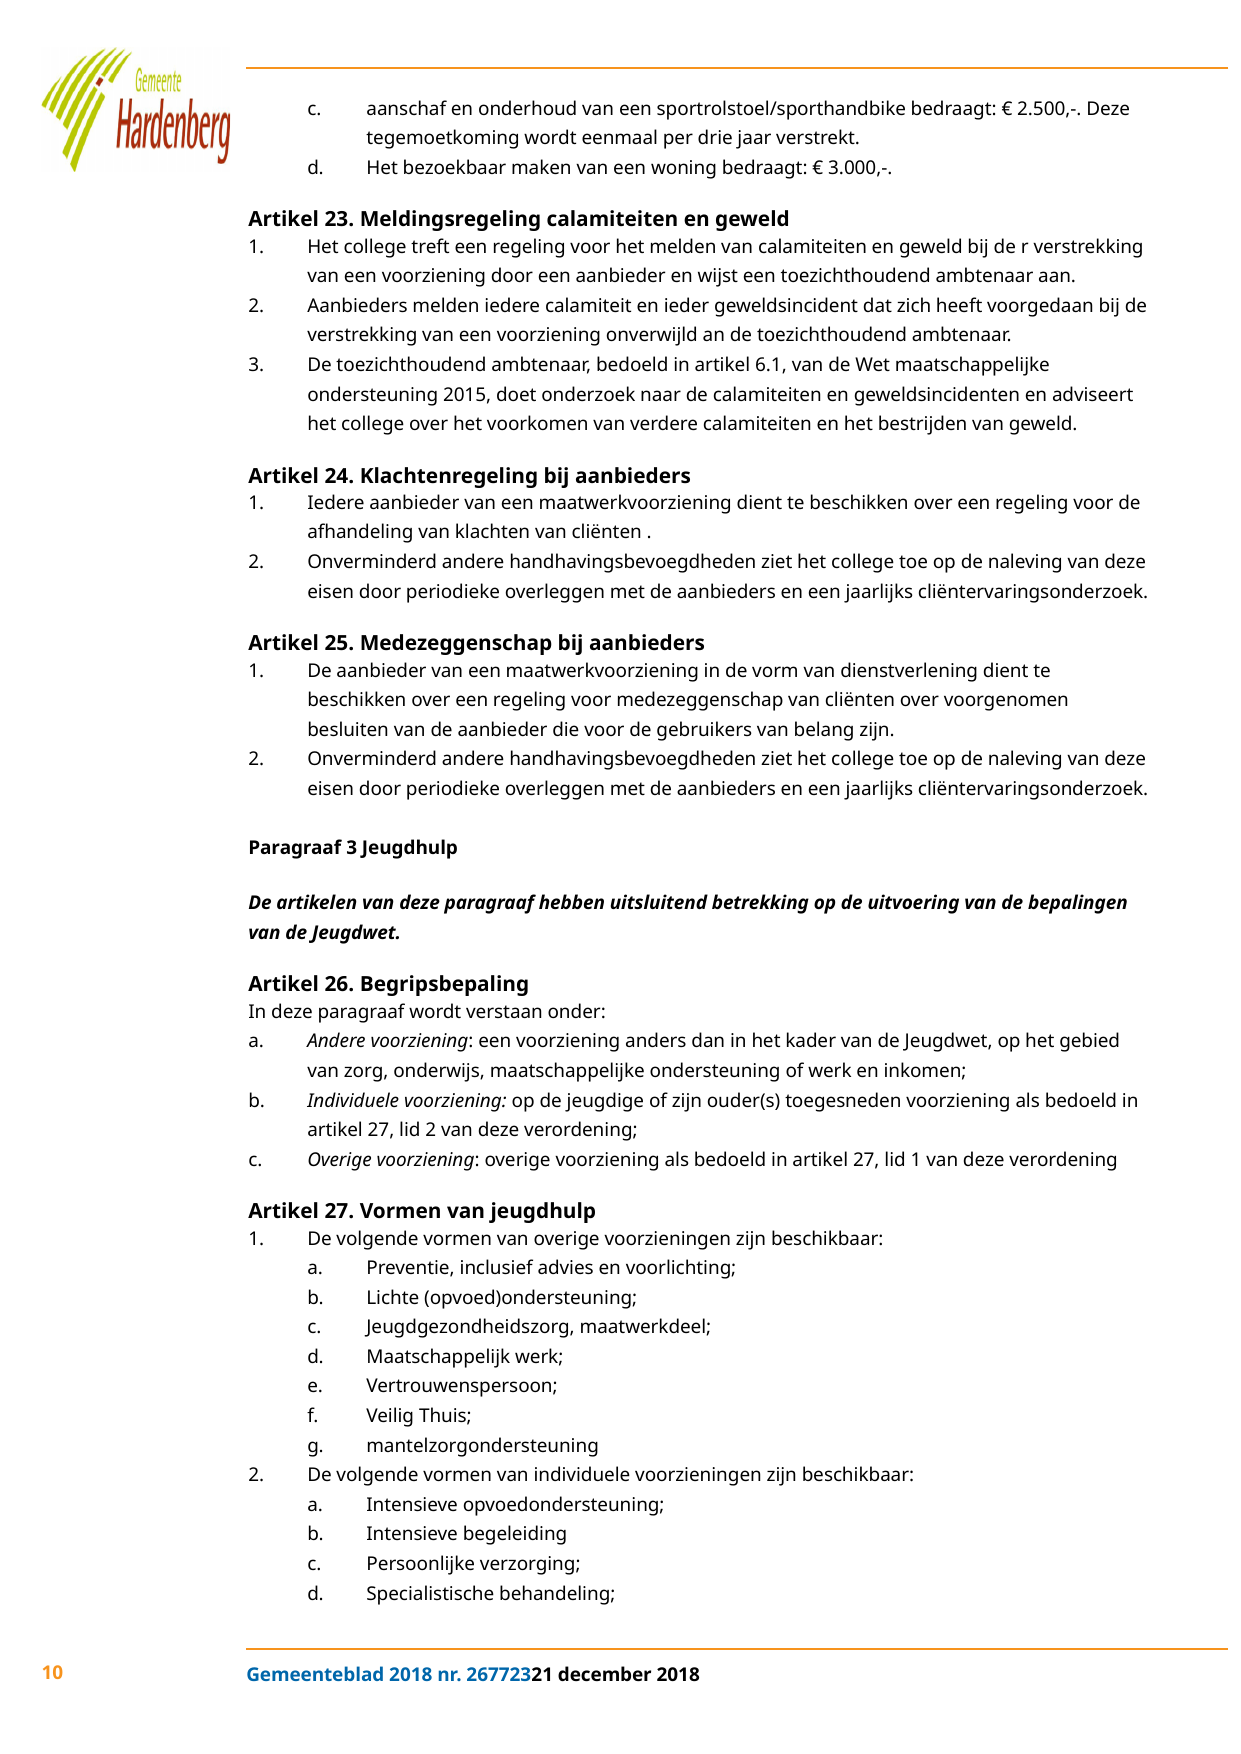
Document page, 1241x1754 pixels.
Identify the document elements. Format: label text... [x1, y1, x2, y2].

text Artikel 26. Begripsbepaling [248, 969, 1152, 998]
list Iedere aanbieder van een maatwerkvoorziening dient te beschikken over een regeling voor de afhandeling van klachten van cliënten . [248, 489, 1152, 544]
list Lichte (opvoed)ondersteuning; [307, 1284, 1152, 1310]
text Artikel 23. Meldingsregeling calamiteiten en geweld [248, 204, 1152, 233]
list Het college treft een regeling voor het melden van calamiteiten en geweld bij de r verstrekking van een voorziening door een aanbieder en wijst een toezichthoudend ambtenaar aan. [248, 233, 1152, 288]
list Andere voorziening: een voorziening anders dan in het kader van de Jeugdwet, op het gebied van zorg, onderwijs, maatschappelijke ondersteuning of werk en inkomen; [248, 1028, 1152, 1083]
text In deze paragraaf wordt verstaan onder: [248, 998, 1152, 1024]
text De artikelen van deze paragraaf hebben uitsluitend betrekking op de uitvoering van de bepalingen van de Jeugdwet. [248, 889, 1152, 945]
list Jeugdgezondheidszorg, maatwerkdeel; [307, 1313, 1152, 1339]
list Het bezoekbaar maken van een woning bedraagt: € 3.000,-. [307, 154, 1152, 180]
list Intensieve opvoedondersteuning; [307, 1491, 1152, 1517]
list Intensieve begeleiding [307, 1521, 1152, 1546]
list Aanbieders melden iedere calamiteit en ieder geweldsincident dat zich heeft voorgedaan bij de verstrekking van een voorziening onverwijld an de toezichthoudend ambtenaar. [248, 292, 1152, 347]
text Paragraaf 3 Jeugdhulp [248, 834, 1152, 860]
list Onverminderd andere handhavingsbevoegdheden ziet het college toe op de naleving van deze eisen door periodieke overleggen met de aanbieders en een jaarlijks cliëntervaringsonderzoek. [248, 746, 1152, 801]
list Preventie, inclusief advies en voorlichting; [307, 1254, 1152, 1280]
list De aanbieder van een maatwerkvoorziening in de vorm van dienstverlening dient te beschikken over een regeling voor medezeggenschap van cliënten over voorgenomen besluiten van de aanbieder die voor de gebruikers van belang zijn. [248, 657, 1152, 742]
text Artikel 24. Klachtenregeling bij aanbieders [248, 461, 1152, 489]
list Specialistische behandeling; [307, 1580, 1152, 1606]
list De volgende vormen van overige voorzieningen zijn beschikbaar: [248, 1225, 1152, 1251]
text Artikel 27. Vormen van jeugdhulp [248, 1196, 1152, 1225]
text Artikel 25. Medezeggenschap bij aanbieders [248, 628, 1152, 657]
list De toezichthoudend ambtenaar, bedoeld in artikel 6.1, van de Wet maatschappelijke ondersteuning 2015, doet onderzoek naar de calamiteiten en geweldsincidenten en adviseert het college over het voorkomen van verdere calamiteiten en het bestrijden van geweld. [248, 351, 1152, 436]
list De volgende vormen van individuele voorzieningen zijn beschikbaar: [248, 1461, 1152, 1487]
list Maatschappelijk werk; [307, 1343, 1152, 1369]
list Individuele voorziening: op de jeugdige of zijn ouder(s) toegesneden voorziening als bedoeld in artikel 27, lid 2 van deze verordening; [248, 1087, 1152, 1142]
list Overige voorziening: overige voorziening als bedoeld in artikel 27, lid 1 van deze verordening [248, 1146, 1152, 1172]
list mantelzorgondersteuning [307, 1432, 1152, 1458]
list Persoonlijke verzorging; [307, 1550, 1152, 1576]
list Vertrouwenspersoon; [307, 1373, 1152, 1398]
list Veilig Thuis; [307, 1402, 1152, 1428]
list Onverminderd andere handhavingsbevoegdheden ziet het college toe op de naleving van deze eisen door periodieke overleggen met de aanbieders en een jaarlijks cliëntervaringsonderzoek. [248, 548, 1152, 604]
list aanschaf en onderhoud van een sportrolstoel/sporthandbike bedraagt: € 2.500,-. Deze tegemoetkoming wordt eenmaal per drie jaar verstrekt. [307, 95, 1152, 150]
picture [41, 47, 231, 172]
